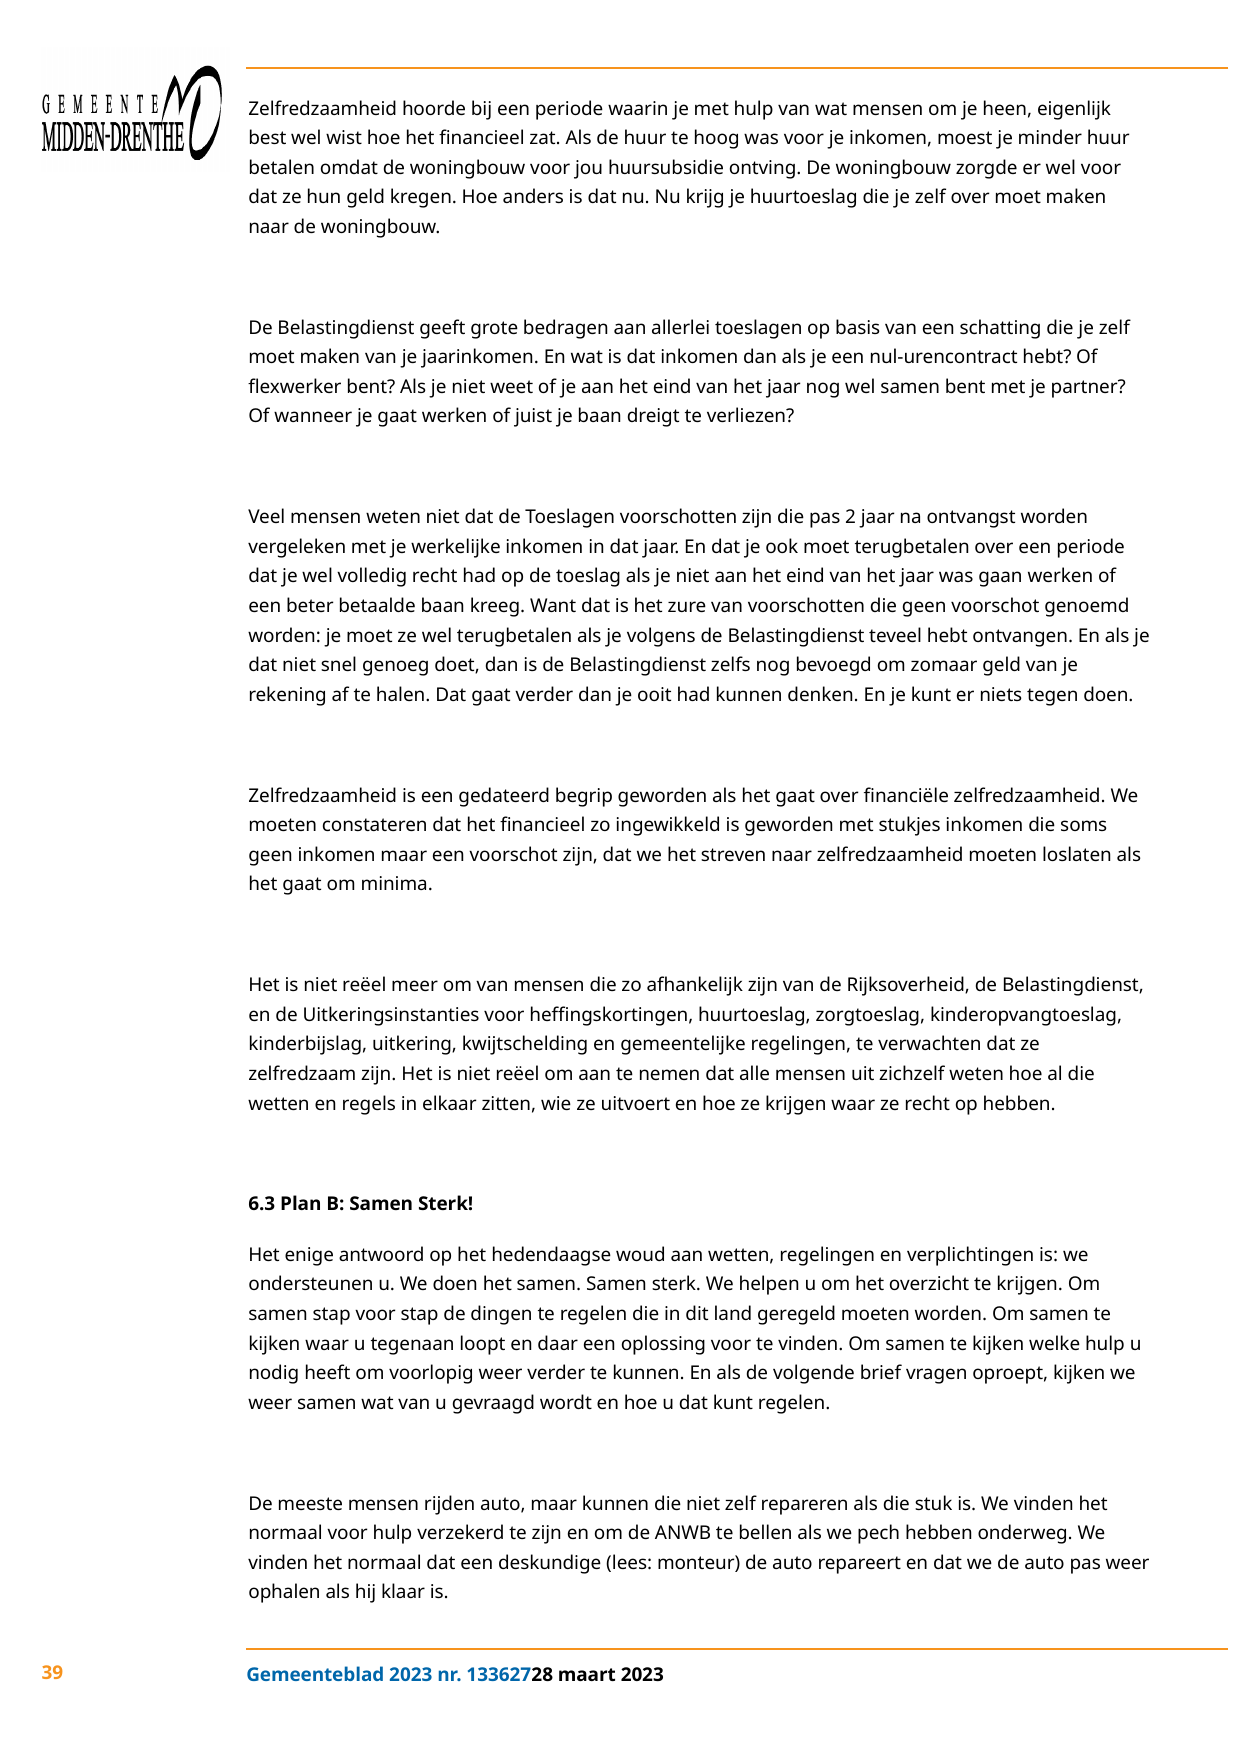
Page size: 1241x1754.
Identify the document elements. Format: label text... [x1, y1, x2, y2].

text Veel mensen weten niet dat de Toeslagen voorschotten zijn die pas 2 jaar na ontvangst worden vergeleken met je werkelijke inkomen in dat jaar. En dat je ook moet terugbetalen over een periode dat je wel volledig recht had op de toeslag als je niet aan het eind van het jaar was gaan werken of een beter betaalde baan kreeg. Want dat is het zure van voorschotten die geen voorschot genoemd worden: je moet ze wel terugbetalen als je volgens de Belastingdienst teveel hebt ontvangen. En als je dat niet snel genoeg doet, dan is de Belastingdienst zelfs nog bevoegd om zomaar geld van je rekening af te halen. Dat gaat verder dan je ooit had kunnen denken. En je kunt er niets tegen doen. [248, 503, 1152, 707]
text Het is niet reëel meer om van mensen die zo afhankelijk zijn van de Rijksoverheid, de Belastingdienst, en de Uitkeringsinstanties voor heffingskortingen, huurtoeslag, zorgtoeslag, kinderopvangtoeslag, kinderbijslag, uitkering, kwijtschelding en gemeentelijke regelingen, te verwachten dat ze zelfredzaam zijn. Het is niet reëel om aan te nemen dat alle mensen uit zichzelf weten hoe al die wetten en regels in elkaar zitten, wie ze uitvoert en hoe ze krijgen waar ze recht op hebben. [248, 971, 1152, 1116]
text De meeste mensen rijden auto, maar kunnen die niet zelf repareren als die stuk is. We vinden het normaal voor hulp verzekerd te zijn en om de ANWB te bellen als we pech hebben onderweg. We vinden het normaal dat een deskundige (lees: monteur) de auto repareert en dat we de auto pas weer ophalen als hij klaar is. [248, 1490, 1152, 1604]
text Zelfredzaamheid hoorde bij een periode waarin je met hulp van wat mensen om je heen, eigenlijk best wel wist hoe het financieel zat. Als de huur te hoog was voor je inkomen, moest je minder huur betalen omdat de woningbouw voor jou huursubsidie ontving. De woningbouw zorgde er wel voor dat ze hun geld kregen. Hoe anders is dat nu. Nu krijg je huurtoeslag die je zelf over moet maken naar de woningbouw. [248, 95, 1152, 239]
text De Belastingdienst geeft grote bedragen aan allerlei toeslagen op basis van een schatting die je zelf moet maken van je jaarinkomen. En wat is dat inkomen dan als je een nul-urencontract hebt? Of flexwerker bent? Als je niet weet of je aan het eind van het jaar nog wel samen bent met je partner? Of wanneer je gaat werken of juist je baan dreigt te verliezen? [248, 314, 1152, 428]
picture [41, 47, 231, 172]
text Het enige antwoord op het hedendaagse woud aan wetten, regelingen en verplichtingen is: we ondersteunen u. We doen het samen. Samen sterk. We helpen u om het overzicht te krijgen. Om samen stap voor stap de dingen te regelen die in dit land geregeld moeten worden. Om samen te kijken waar u tegenaan loopt en daar een oplossing voor te vinden. Om samen te kijken welke hulp u nodig heeft om voorlopig weer verder te kunnen. En als de volgende brief vragen oproept, kijken we weer samen wat van u gevraagd wordt en hoe u dat kunt regelen. [248, 1241, 1152, 1415]
text 6.3 Plan B: Samen Sterk! [248, 1191, 1152, 1216]
text Zelfredzaamheid is een gedateerd begrip geworden als het gaat over financiële zelfredzaamheid. We moeten constateren dat het financieel zo ingewikkeld is geworden met stukjes inkomen die soms geen inkomen maar een voorschot zijn, dat we het streven naar zelfredzaamheid moeten loslaten als het gaat om minima. [248, 782, 1152, 896]
